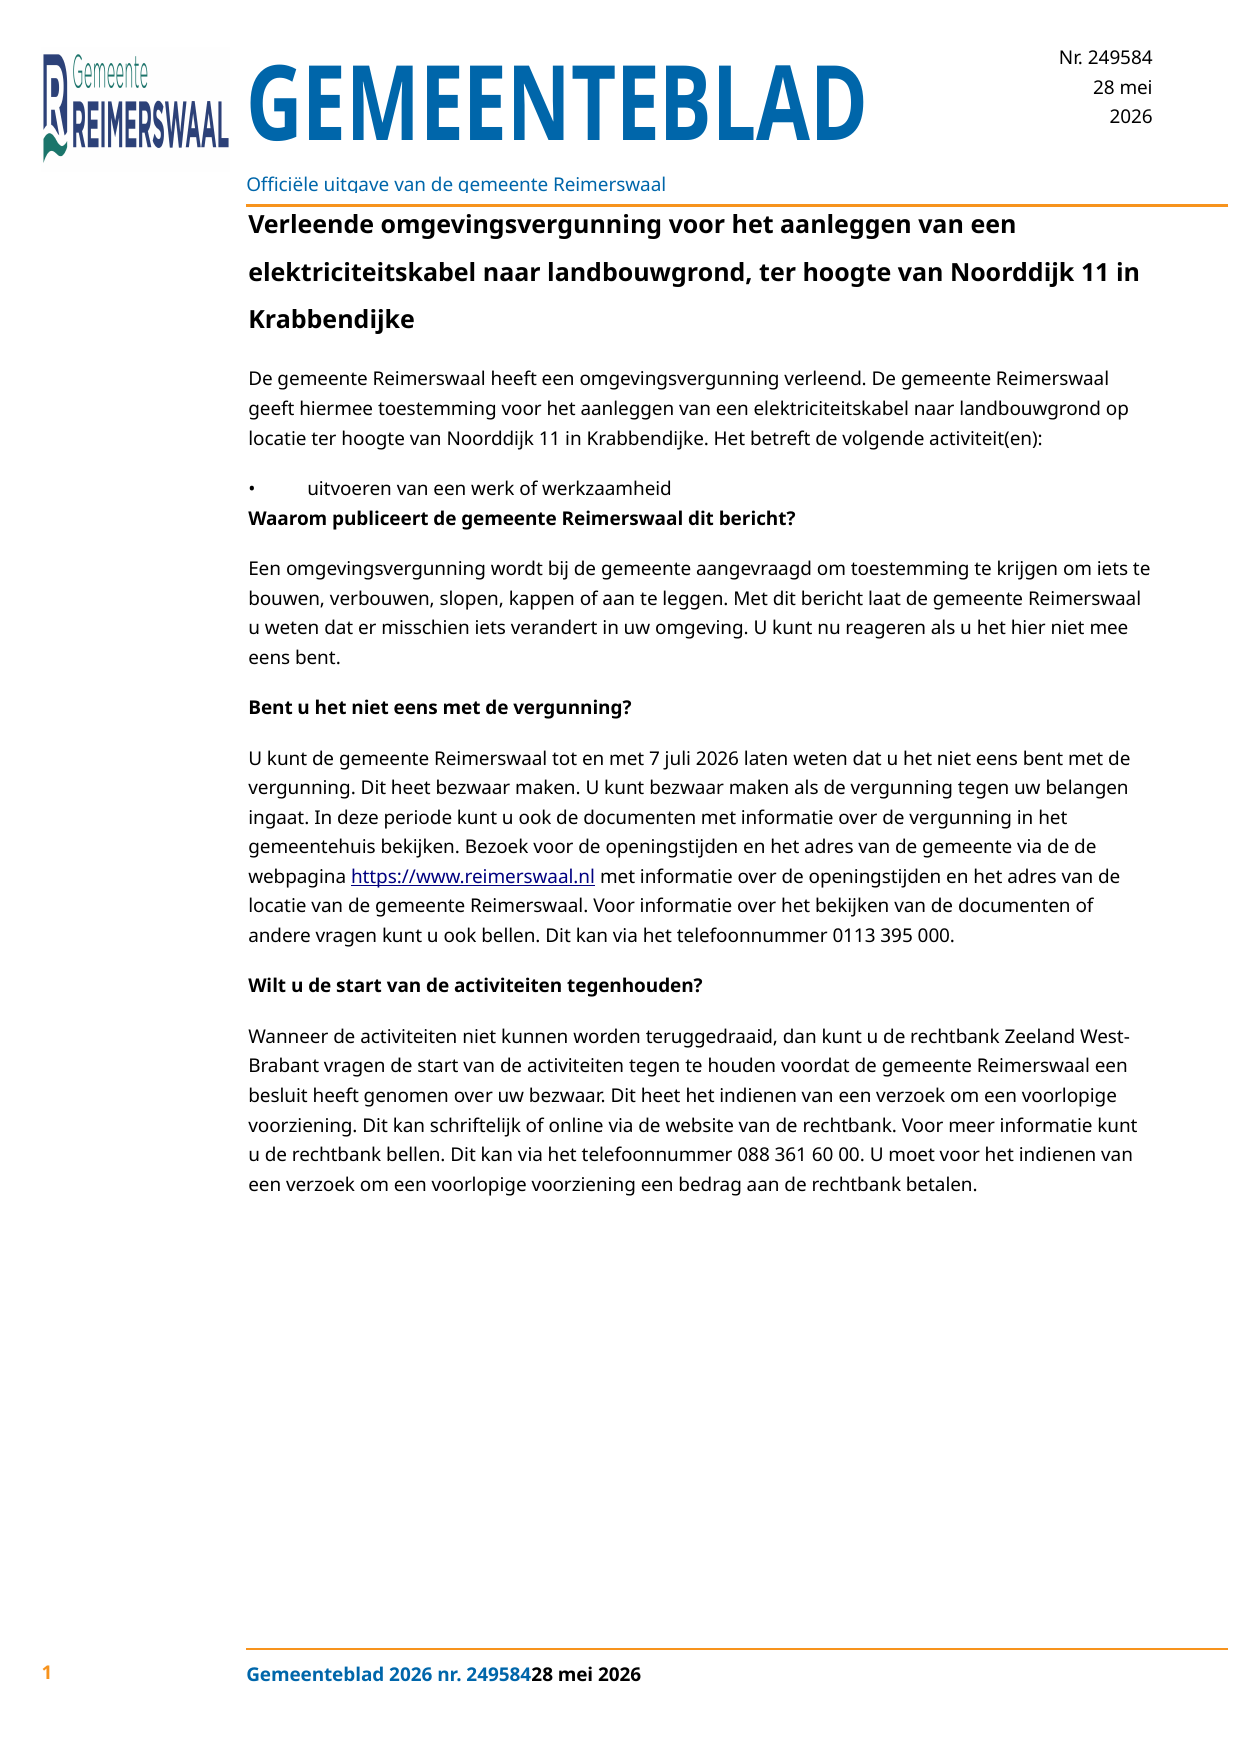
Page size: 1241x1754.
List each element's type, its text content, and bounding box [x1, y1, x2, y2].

picture [41, 47, 231, 172]
text U kunt de gemeente Reimerswaal tot en met 7 juli 2026 laten weten dat u het niet eens bent met de vergunning. Dit heet bezwaar maken. U kunt bezwaar maken als de vergunning tegen uw belangen ingaat. In deze periode kunt u ook de documenten met informatie over de vergunning in het gemeentehuis bekijken. Bezoek voor de openingstijden en het adres van de gemeente via de de webpagina https://www.reimerswaal.nl met informatie over de openingstijden en het adres van de locatie van de gemeente Reimerswaal. Voor informatie over het bekijken van de documenten of andere vragen kunt u ook bellen. Dit kan via het telefoonnummer 0113 395 000. [248, 745, 1152, 948]
list uitvoeren van een werk of werkzaamheid [248, 475, 1152, 501]
text Een omgevingsvergunning wordt bij de gemeente aangevraagd om toestemming te krijgen om iets te bouwen, verbouwen, slopen, kappen of aan te leggen. Met dit bericht laat de gemeente Reimerswaal u weten dat er misschien iets verandert in uw omgeving. U kunt nu reageren als u het hier niet mee eens bent. [248, 555, 1152, 669]
text Waarom publiceert de gemeente Reimerswaal dit bericht? [248, 505, 1152, 530]
text Bent u het niet eens met de vergunning? [248, 694, 1152, 720]
text Verleende omgevingsvergunning voor het aanleggen van een elektriciteitskabel naar landbouwgrond, ter hoogte van Noorddijk 11 in Krabbendijke [248, 207, 1152, 336]
text Wanneer de activiteiten niet kunnen worden teruggedraaid, dan kunt u de rechtbank Zeeland West-Brabant vragen de start van de activiteiten tegen te houden voordat de gemeente Reimerswaal een besluit heeft genomen over uw bezwaar. Dit heet het indienen van een verzoek om een voorlopige voorziening. Dit kan schriftelijk of online via de website van de rechtbank. Voor meer informatie kunt u de rechtbank bellen. Dit kan via het telefoonnummer 088 361 60 00. U moet voor het indienen van een verzoek om een voorlopige voorziening een bedrag aan de rechtbank betalen. [248, 1023, 1152, 1197]
text Wilt u de start van de activiteiten tegenhouden? [248, 973, 1152, 998]
text De gemeente Reimerswaal heeft een omgevingsvergunning verleend. De gemeente Reimerswaal geeft hiermee toestemming voor het aanleggen van een elektriciteitskabel naar landbouwgrond op locatie ter hoogte van Noorddijk 11 in Krabbendijke. Het betreft de volgende activiteit(en): [248, 366, 1152, 450]
